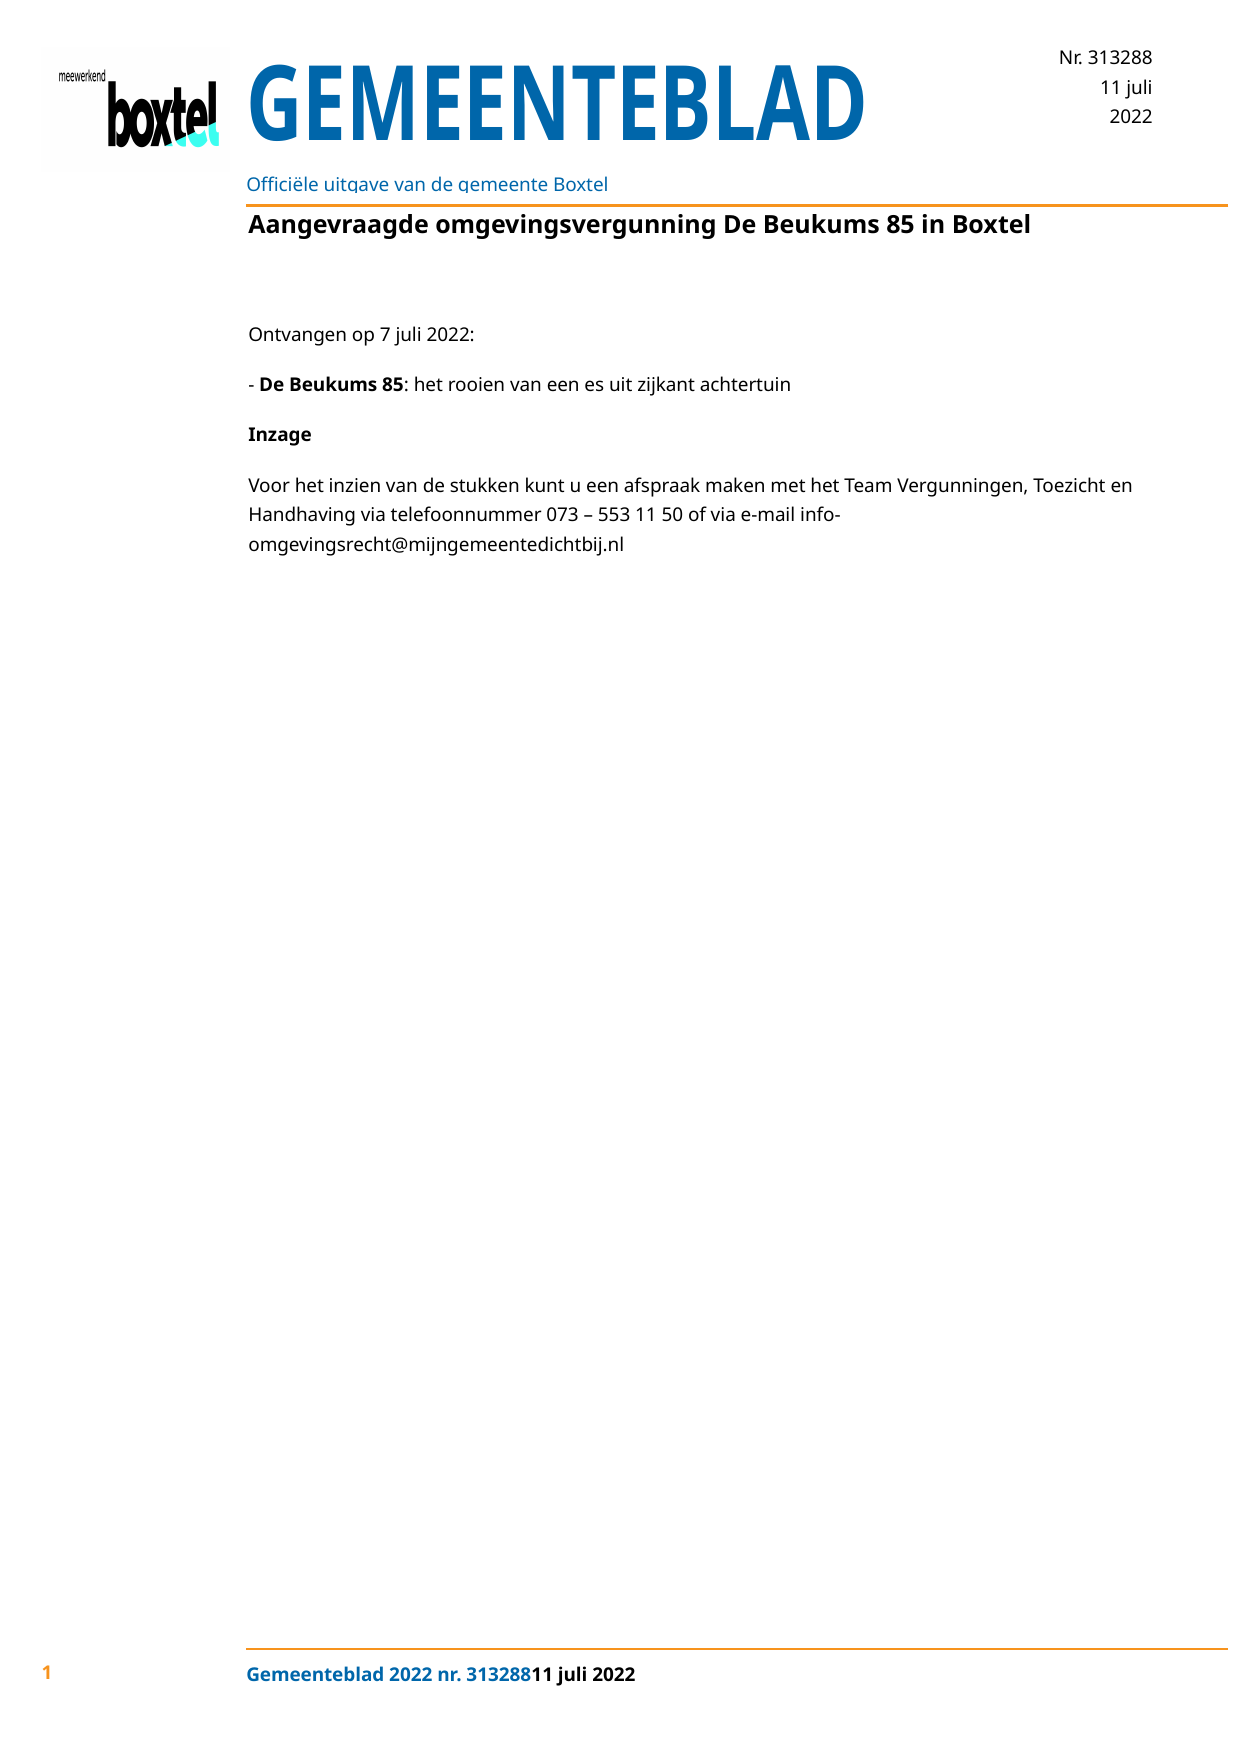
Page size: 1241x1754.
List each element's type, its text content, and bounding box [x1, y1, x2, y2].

text - De Beukums 85: het rooien van een es uit zijkant achtertuin [248, 371, 1152, 397]
picture [41, 47, 231, 172]
text Ontvangen op 7 juli 2022: [248, 321, 1152, 346]
text Aangevraagde omgevingsvergunning De Beukums 85 in Boxtel [248, 207, 1152, 241]
text Inzage [248, 422, 1152, 447]
text Voor het inzien van de stukken kunt u een afspraak maken met het Team Vergunningen, Toezicht en Handhaving via telefoonnummer 073 – 553 11 50 of via e-mail info-omgevingsrecht@mijngemeentedichtbij.nl [248, 472, 1152, 557]
